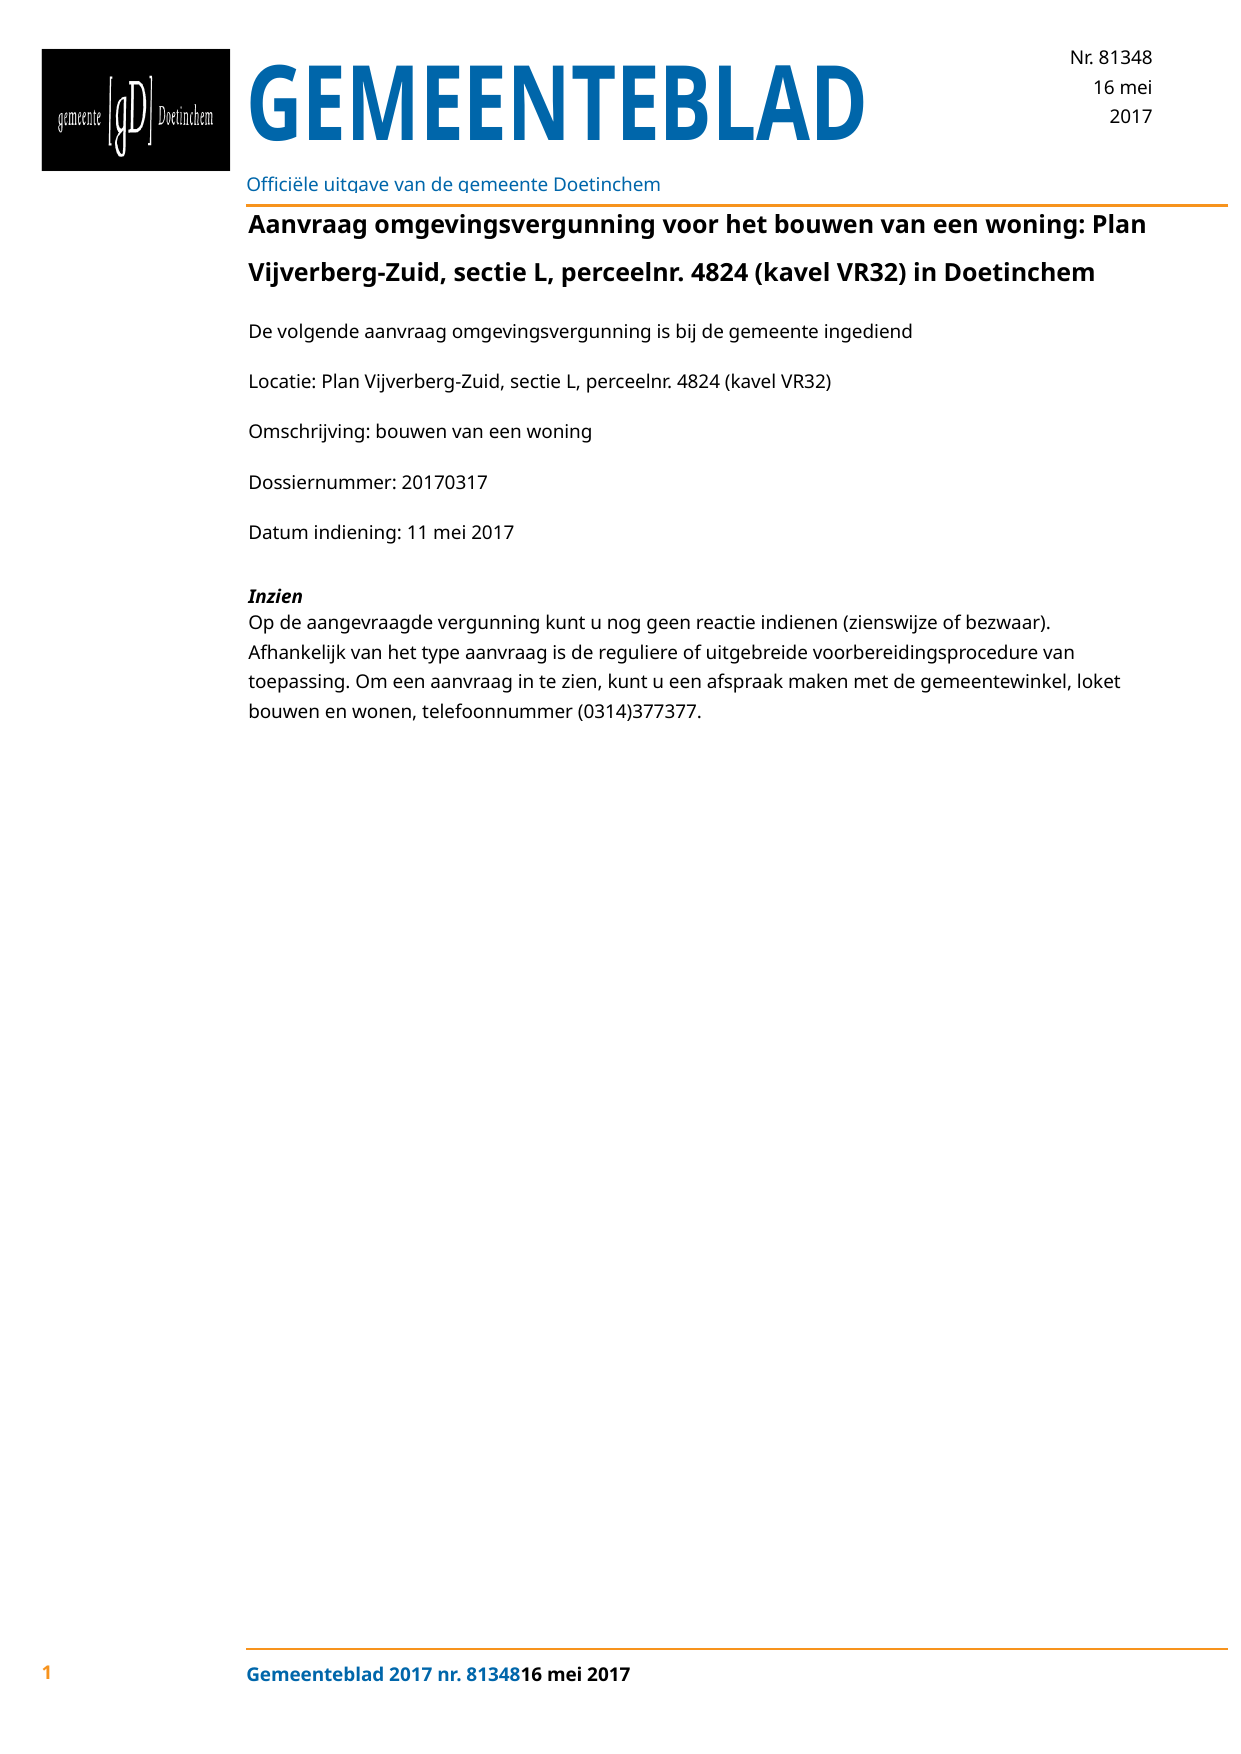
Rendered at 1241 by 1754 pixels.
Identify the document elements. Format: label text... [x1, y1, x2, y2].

text Datum indiening: 11 mei 2017 [248, 519, 1152, 545]
text Op de aangevraagde vergunning kunt u nog geen reactie indienen (zienswijze of bezwaar). Afhankelijk van het type aanvraag is de reguliere of uitgebreide voorbereidingsprocedure van toepassing. Om een aanvraag in te zien, kunt u een afspraak maken met de gemeentewinkel, loket bouwen en wonen, telefoonnummer (0314)377377. [248, 609, 1152, 724]
text Inzien [248, 583, 1152, 609]
text Locatie: Plan Vijverberg-Zuid, sectie L, perceelnr. 4824 (kavel VR32) [248, 368, 1152, 394]
text De volgende aanvraag omgevingsvergunning is bij de gemeente ingediend [248, 318, 1152, 344]
picture [41, 47, 231, 172]
text Aanvraag omgevingsvergunning voor het bouwen van een woning: Plan Vijverberg-Zuid, sectie L, perceelnr. 4824 (kavel VR32) in Doetinchem [248, 207, 1152, 288]
text Omschrijving: bouwen van een woning [248, 419, 1152, 444]
text Dossiernummer: 20170317 [248, 469, 1152, 495]
